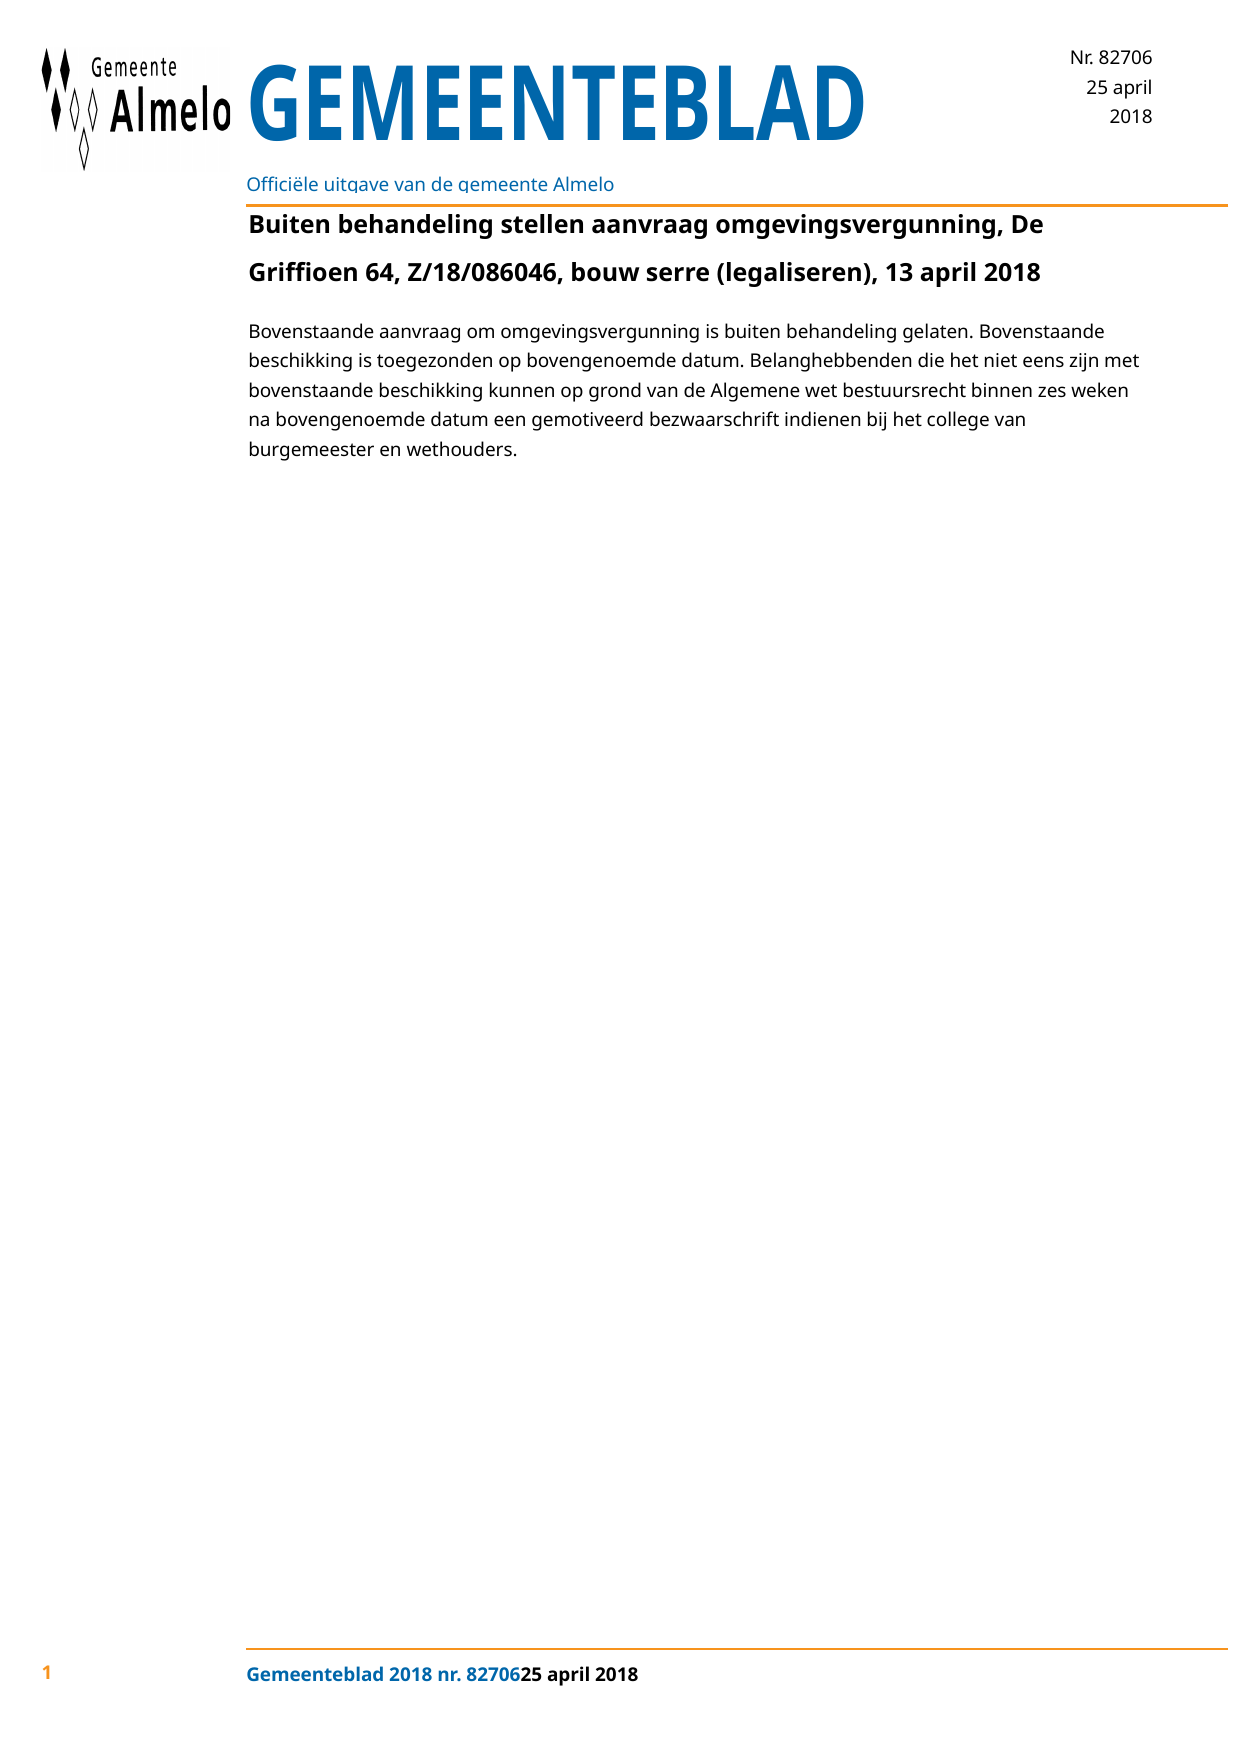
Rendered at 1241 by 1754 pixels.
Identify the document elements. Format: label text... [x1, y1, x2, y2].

picture [41, 47, 231, 172]
text Bovenstaande aanvraag om omgevingsvergunning is buiten behandeling gelaten. Bovenstaande beschikking is toegezonden op bovengenoemde datum. Belanghebbenden die het niet eens zijn met bovenstaande beschikking kunnen op grond van de Algemene wet bestuursrecht binnen zes weken na bovengenoemde datum een gemotiveerd bezwaarschrift indienen bij het college van burgemeester en wethouders. [248, 318, 1152, 462]
text Buiten behandeling stellen aanvraag omgevingsvergunning, De Griffioen 64, Z/18/086046, bouw serre (legaliseren), 13 april 2018 [248, 207, 1152, 288]
